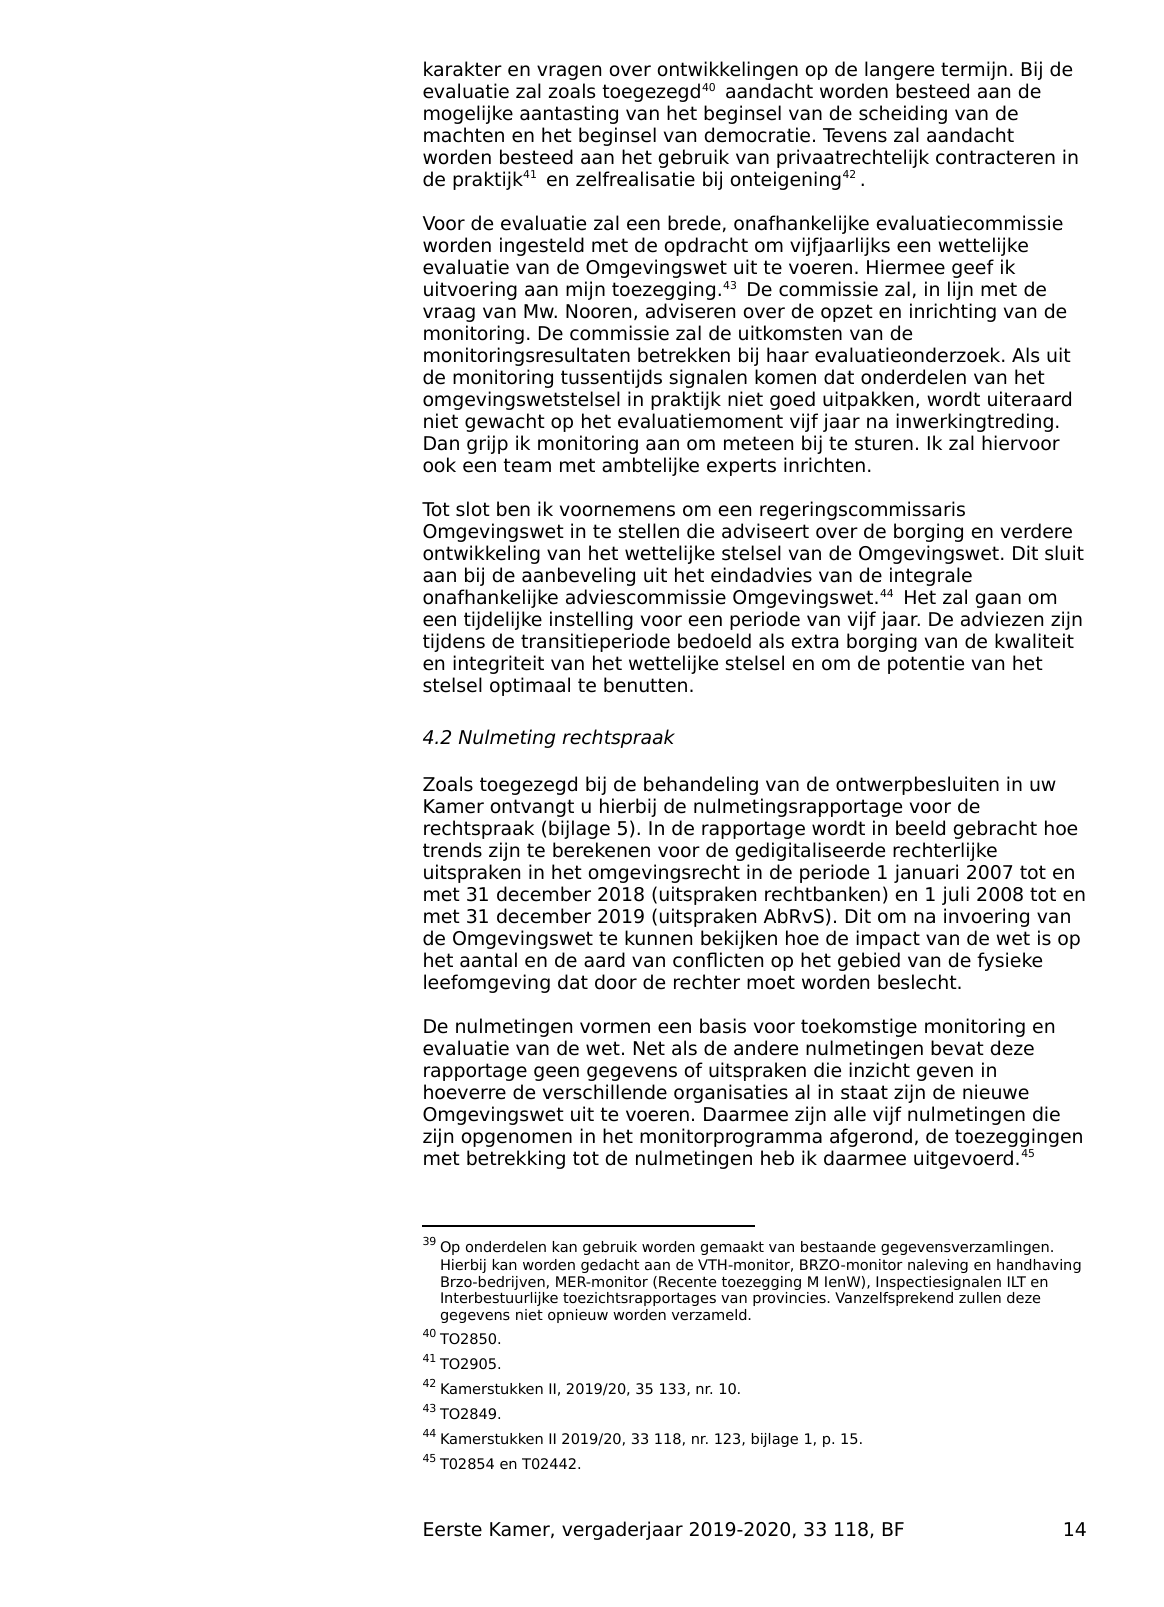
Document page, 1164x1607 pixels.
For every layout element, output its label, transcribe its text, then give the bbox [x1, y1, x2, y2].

text Kamerstukken II, 2019/20, 35 133, nr. 10. [422, 1377, 1087, 1399]
text Voor de evaluatie zal een brede, onafhankelijke evaluatiecommissie worden ingesteld met de opdracht om vijfjaarlijks een wettelijke evaluatie van de Omgevingswet uit te voeren. Hiermee geef ik uitvoering aan mijn toezegging. De commissie zal, in lijn met de vraag van Mw. Nooren, adviseren over de opzet en inrichting van de monitoring. De commissie zal de uitkomsten van de monitoringsresultaten betrekken bij haar evaluatieonderzoek. Als uit de monitoring tussentijds signalen komen dat onderdelen van het omgevingswetstelsel in praktijk niet goed uitpakken, wordt uiteraard niet gewacht op het evaluatiemoment vijf jaar na inwerkingtreding. Dan grijp ik monitoring aan om meteen bij te sturen. Ik zal hiervoor ook een team met ambtelijke experts inrichten. [422, 213, 1087, 477]
text Tot slot ben ik voornemens om een regeringscommissaris Omgevingswet in te stellen die adviseert over de borging en verdere ontwikkeling van het wettelijke stelsel van de Omgevingswet. Dit sluit aan bij de aanbeveling uit het eindadvies van de integrale onafhankelijke adviescommissie Omgevingswet. Het zal gaan om een tijdelijke instelling voor een periode van vijf jaar. De adviezen zijn tijdens de transitieperiode bedoeld als extra borging van de kwaliteit en integriteit van het wettelijke stelsel en om de potentie van het stelsel optimaal te benutten. [422, 499, 1087, 697]
text karakter en vragen over ontwikkelingen op de langere termijn. Bij de evaluatie zal zoals toegezegd aandacht worden besteed aan de mogelijke aantasting van het beginsel van de scheiding van de machten en het beginsel van democratie. Tevens zal aandacht worden besteed aan het gebruik van privaatrechtelijk contracteren in de praktijk en zelfrealisatie bij onteigening. [422, 59, 1087, 191]
text TO2905. [422, 1352, 1087, 1374]
text TO2850. [422, 1327, 1087, 1349]
text T02854 en T02442. [422, 1452, 1087, 1474]
subtitle 4.2 Nulmeting rechtspraak [422, 727, 1087, 749]
text TO2849. [422, 1402, 1087, 1424]
text De nulmetingen vormen een basis voor toekomstige monitoring en evaluatie van de wet. Net als de andere nulmetingen bevat deze rapportage geen gegevens of uitspraken die inzicht geven in hoeverre de verschillende organisaties al in staat zijn de nieuwe Omgevingswet uit te voeren. Daarmee zijn alle vijf nulmetingen die zijn opgenomen in het monitorprogramma afgerond, de toezeggingen met betrekking tot de nulmetingen heb ik daarmee uitgevoerd. [422, 1016, 1087, 1170]
text Zoals toegezegd bij de behandeling van de ontwerpbesluiten in uw Kamer ontvangt u hierbij de nulmetingsrapportage voor de rechtspraak (bijlage 5). In de rapportage wordt in beeld gebracht hoe trends zijn te berekenen voor de gedigitaliseerde rechterlijke uitspraken in het omgevingsrecht in de periode 1 januari 2007 tot en met 31 december 2018 (uitspraken rechtbanken) en 1 juli 2008 tot en met 31 december 2019 (uitspraken AbRvS). Dit om na invoering van de Omgevingswet te kunnen bekijken hoe de impact van de wet is op het aantal en de aard van conflicten op het gebied van de fysieke leefomgeving dat door de rechter moet worden beslecht. [422, 774, 1087, 994]
text Op onderdelen kan gebruik worden gemaakt van bestaande gegevensverzamlingen. Hierbij kan worden gedacht aan de VTH-monitor, BRZO-monitor naleving en handhaving Brzo-bedrijven, MER-monitor (Recente toezegging M IenW), Inspectiesignalen ILT en Interbestuurlijke toezichtsrapportages van provincies. Vanzelfsprekend zullen deze gegevens niet opnieuw worden verzameld. [422, 1235, 1087, 1324]
text Kamerstukken II 2019/20, 33 118, nr. 123, bijlage 1, p. 15. [422, 1427, 1087, 1449]
